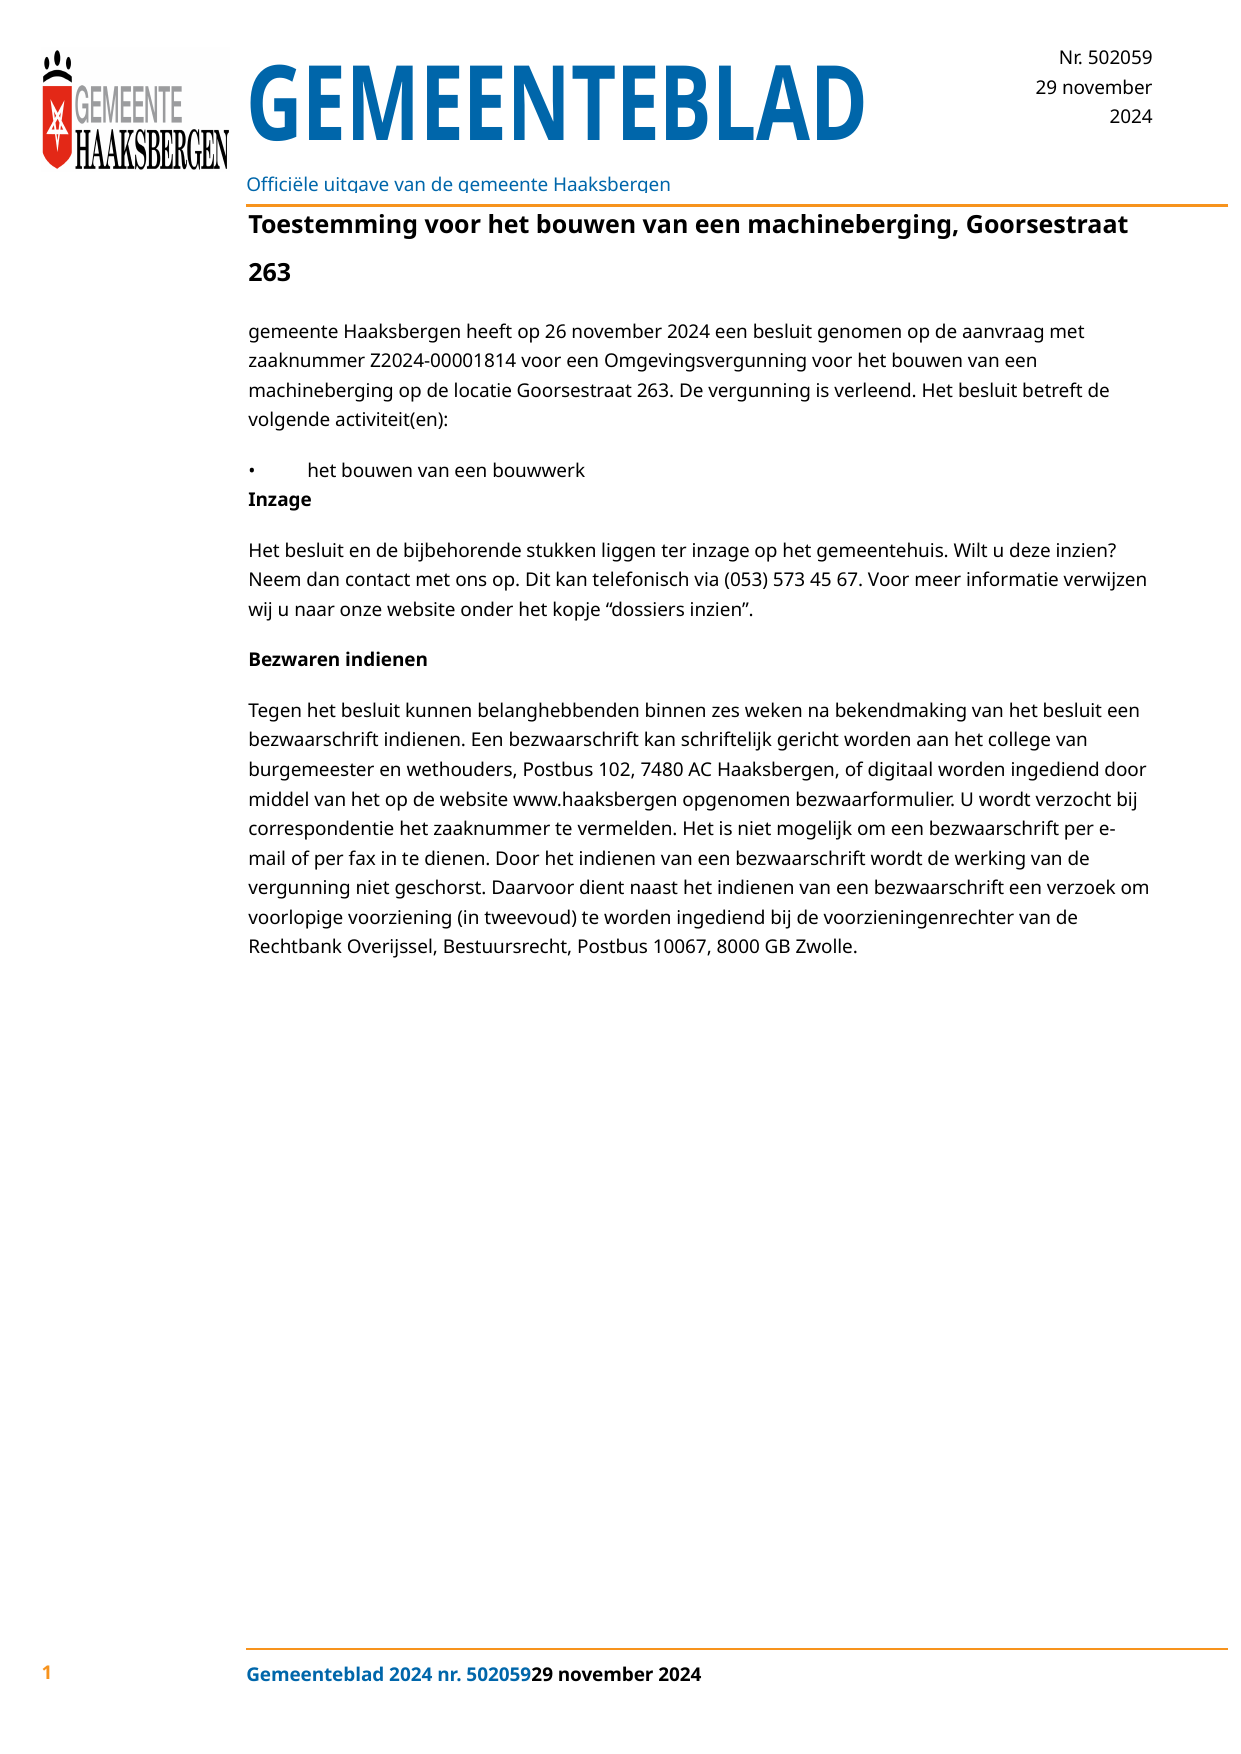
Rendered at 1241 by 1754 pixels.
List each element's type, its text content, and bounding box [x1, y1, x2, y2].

text gemeente Haaksbergen heeft op 26 november 2024 een besluit genomen op de aanvraag met zaaknummer Z2024-00001814 voor een Omgevingsvergunning voor het bouwen van een machineberging op de locatie Goorsestraat 263. De vergunning is verleend. Het besluit betreft de volgende activiteit(en): [248, 318, 1152, 432]
picture [41, 47, 231, 172]
text Tegen het besluit kunnen belanghebbenden binnen zes weken na bekendmaking van het besluit een bezwaarschrift indienen. Een bezwaarschrift kan schriftelijk gericht worden aan het college van burgemeester en wethouders, Postbus 102, 7480 AC Haaksbergen, of digitaal worden ingediend door middel van het op de website www.haaksbergen opgenomen bezwaarformulier. U wordt verzocht bij correspondentie het zaaknummer te vermelden. Het is niet mogelijk om een bezwaarschrift per e-mail of per fax in te dienen. Door het indienen van een bezwaarschrift wordt de werking van de vergunning niet geschorst. Daarvoor dient naast het indienen van een bezwaarschrift een verzoek om voorlopige voorziening (in tweevoud) te worden ingediend bij de voorzieningenrechter van de Rechtbank Overijssel, Bestuursrecht, Postbus 10067, 8000 GB Zwolle. [248, 697, 1152, 959]
text Toestemming voor het bouwen van een machineberging, Goorsestraat 263 [248, 207, 1152, 288]
text Bezwaren indienen [248, 647, 1152, 672]
text Inzage [248, 487, 1152, 512]
text Het besluit en de bijbehorende stukken liggen ter inzage op het gemeentehuis. Wilt u deze inzien? Neem dan contact met ons op. Dit kan telefonisch via (053) 573 45 67. Voor meer informatie verwijzen wij u naar onze website onder het kopje “dossiers inzien”. [248, 537, 1152, 622]
list het bouwen van een bouwwerk [248, 457, 1152, 483]
